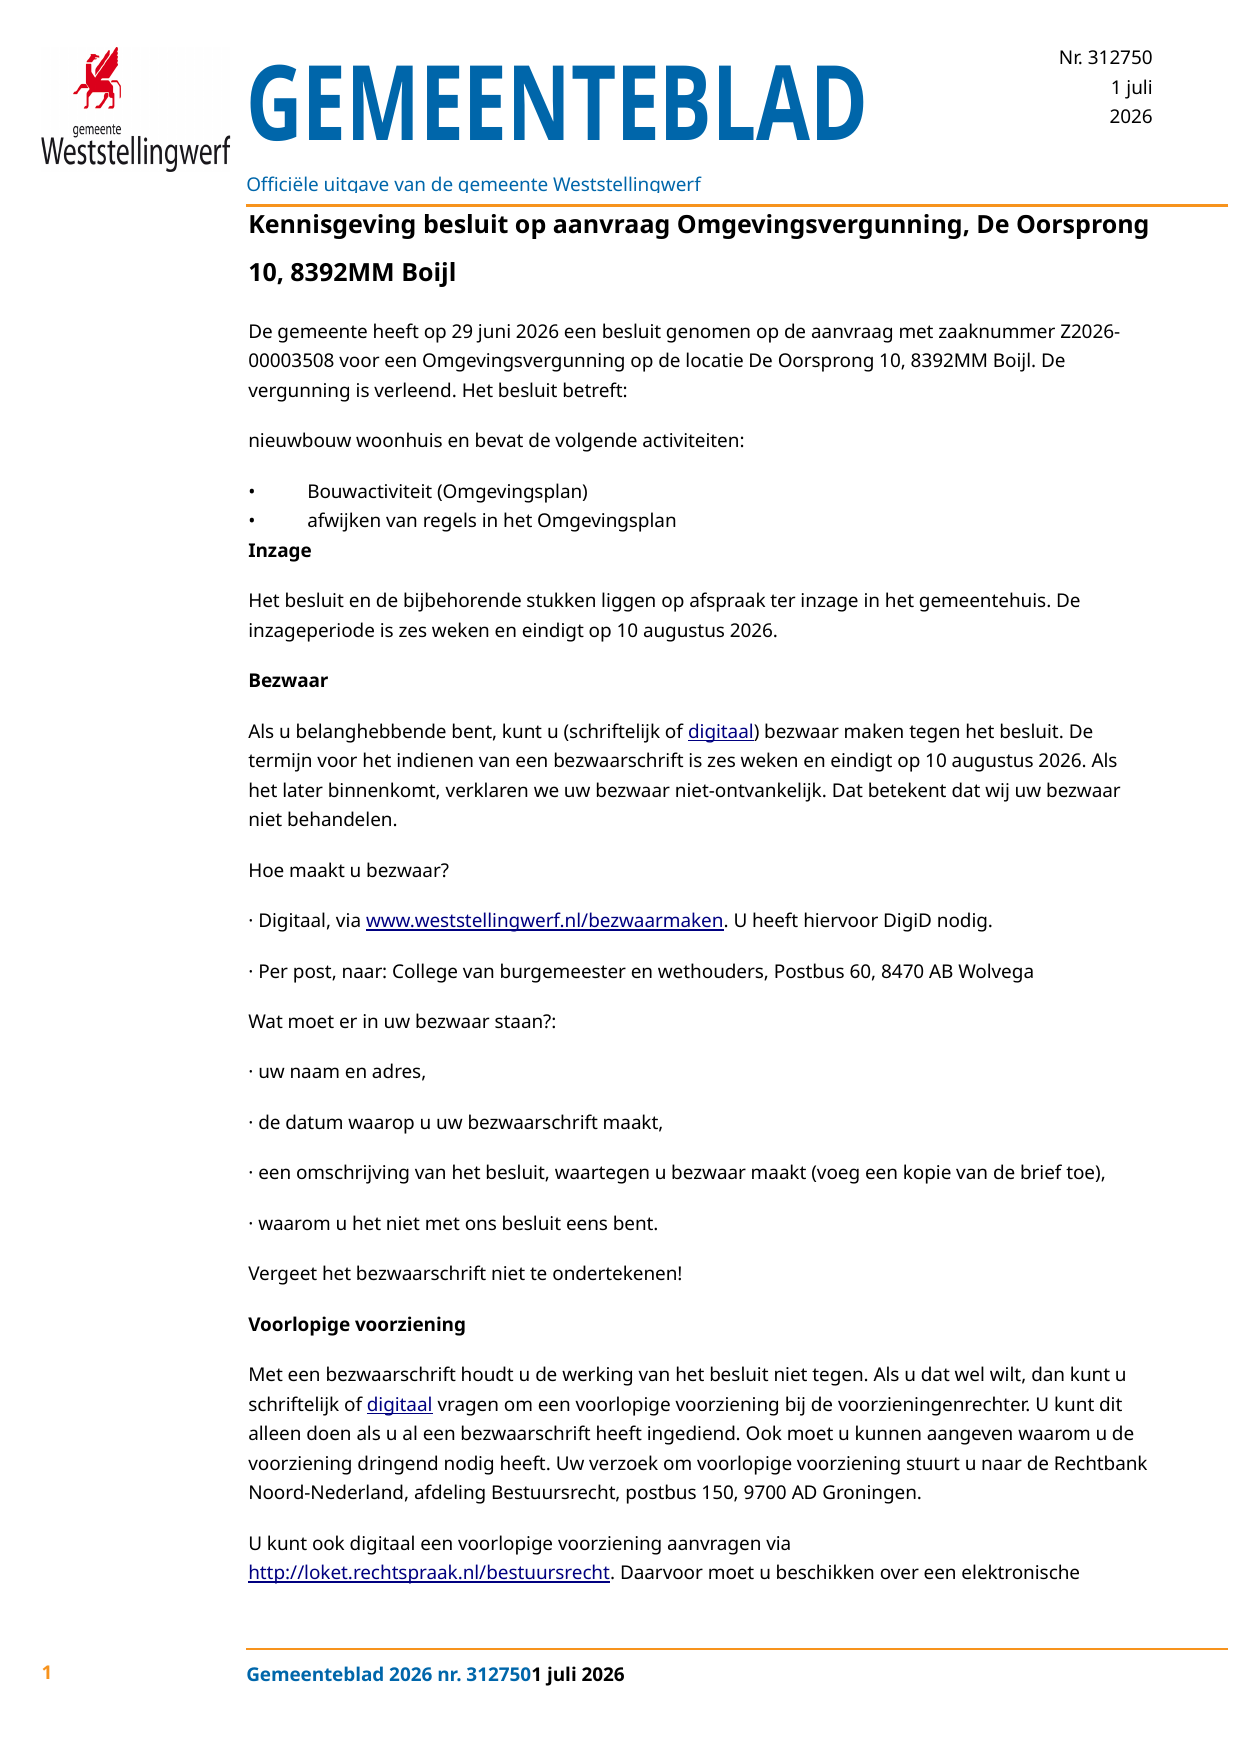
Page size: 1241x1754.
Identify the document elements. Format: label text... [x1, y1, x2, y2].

text · een omschrijving van het besluit, waartegen u bezwaar maakt (voeg een kopie van de brief toe), [248, 1159, 1152, 1185]
text De gemeente heeft op 29 juni 2026 een besluit genomen op de aanvraag met zaaknummer Z2026-00003508 voor een Omgevingsvergunning op de locatie De Oorsprong 10, 8392MM Boijl. De vergunning is verleend. Het besluit betreft: [248, 318, 1152, 403]
text Met een bezwaarschrift houdt u de werking van het besluit niet tegen. Als u dat wel wilt, dan kunt u schriftelijk of digitaal vragen om een voorlopige voorziening bij de voorzieningenrechter. U kunt dit alleen doen als u al een bezwaarschrift heeft ingediend. Ook moet u kunnen aangeven waarom u de voorziening dringend nodig heeft. Uw verzoek om voorlopige voorziening stuurt u naar de Rechtbank Noord-Nederland, afdeling Bestuursrecht, postbus 150, 9700 AD Groningen. [248, 1361, 1152, 1505]
list Bouwactiviteit (Omgevingsplan) [248, 478, 1152, 504]
text Hoe maakt u bezwaar? [248, 857, 1152, 883]
text · Per post, naar: College van burgemeester en wethouders, Postbus 60, 8470 AB Wolvega [248, 958, 1152, 984]
text · waarom u het niet met ons besluit eens bent. [248, 1210, 1152, 1236]
text · de datum waarop u uw bezwaarschrift maakt, [248, 1109, 1152, 1135]
text Wat moet er in uw bezwaar staan?: [248, 1008, 1152, 1034]
list afwijken van regels in het Omgevingsplan [248, 507, 1152, 533]
text Als u belanghebbende bent, kunt u (schriftelijk of digitaal) bezwaar maken tegen het besluit. De termijn voor het indienen van een bezwaarschrift is zes weken en eindigt op 10 augustus 2026. Als het later binnenkomt, verklaren we uw bezwaar niet-ontvankelijk. Dat betekent dat wij uw bezwaar niet behandelen. [248, 718, 1152, 832]
text U kunt ook digitaal een voorlopige voorziening aanvragen via http://loket.rechtspraak.nl/bestuursrecht. Daarvoor moet u beschikken over een elektronische [248, 1530, 1152, 1585]
text Voorlopige voorziening [248, 1311, 1152, 1337]
picture [41, 47, 231, 172]
text nieuwbouw woonhuis en bevat de volgende activiteiten: [248, 427, 1152, 453]
text Kennisgeving besluit op aanvraag Omgevingsvergunning, De Oorsprong 10, 8392MM Boijl [248, 207, 1152, 288]
text Bezwaar [248, 667, 1152, 693]
text · uw naam en adres, [248, 1059, 1152, 1084]
text Inzage [248, 537, 1152, 563]
text · Digitaal, via www.weststellingwerf.nl/bezwaarmaken. U heeft hiervoor DigiD nodig. [248, 907, 1152, 933]
text Vergeet het bezwaarschrift niet te ondertekenen! [248, 1260, 1152, 1286]
text Het besluit en de bijbehorende stukken liggen op afspraak ter inzage in het gemeentehuis. De inzageperiode is zes weken en eindigt op 10 augustus 2026. [248, 587, 1152, 643]
